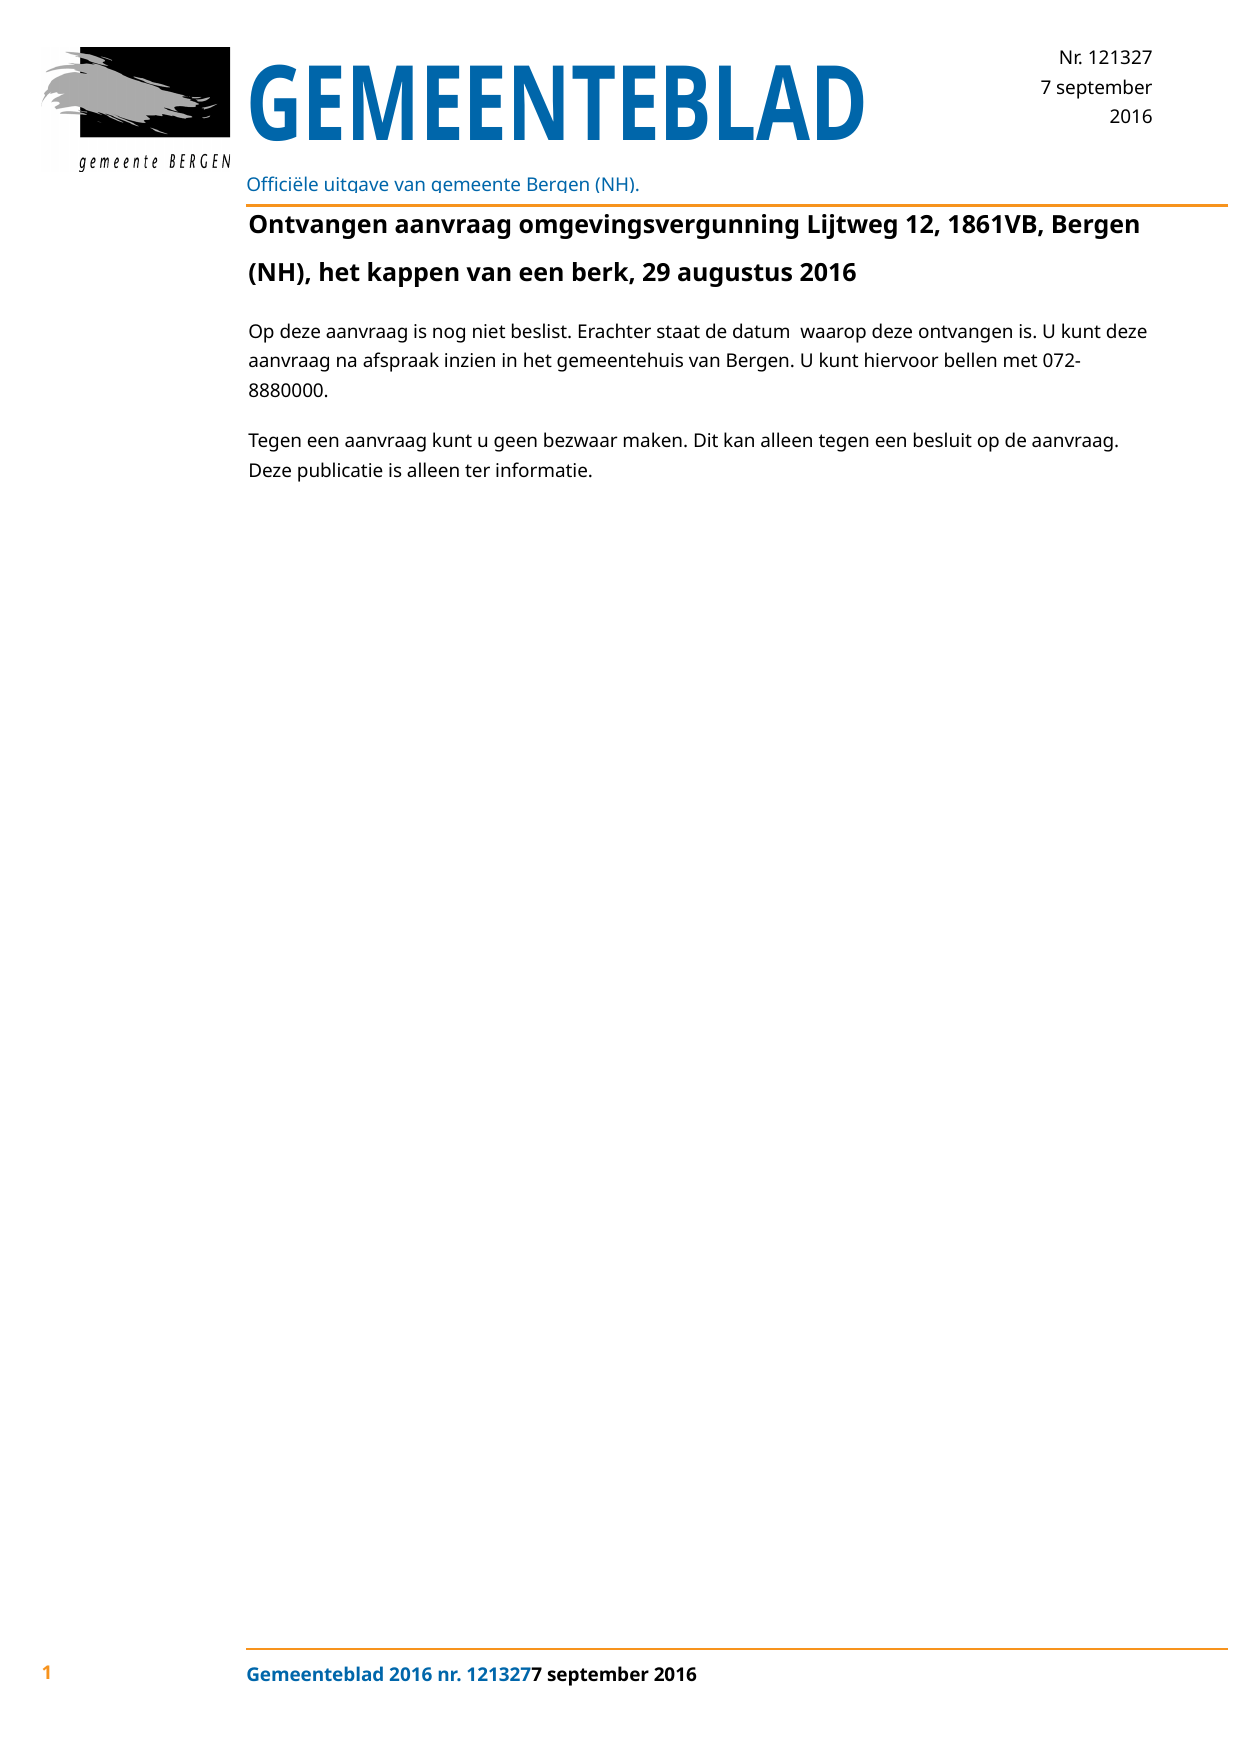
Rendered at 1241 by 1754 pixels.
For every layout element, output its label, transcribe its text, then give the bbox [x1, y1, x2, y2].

text Op deze aanvraag is nog niet beslist. Erachter staat de datum waarop deze ontvangen is. U kunt deze aanvraag na afspraak inzien in het gemeentehuis van Bergen. U kunt hiervoor bellen met 072-8880000. [248, 318, 1152, 403]
text Tegen een aanvraag kunt u geen bezwaar maken. Dit kan alleen tegen een besluit op de aanvraag. Deze publicatie is alleen ter informatie. [248, 427, 1152, 483]
text Ontvangen aanvraag omgevingsvergunning Lijtweg 12, 1861VB, Bergen (NH), het kappen van een berk, 29 augustus 2016 [248, 207, 1152, 288]
picture [41, 47, 231, 172]
